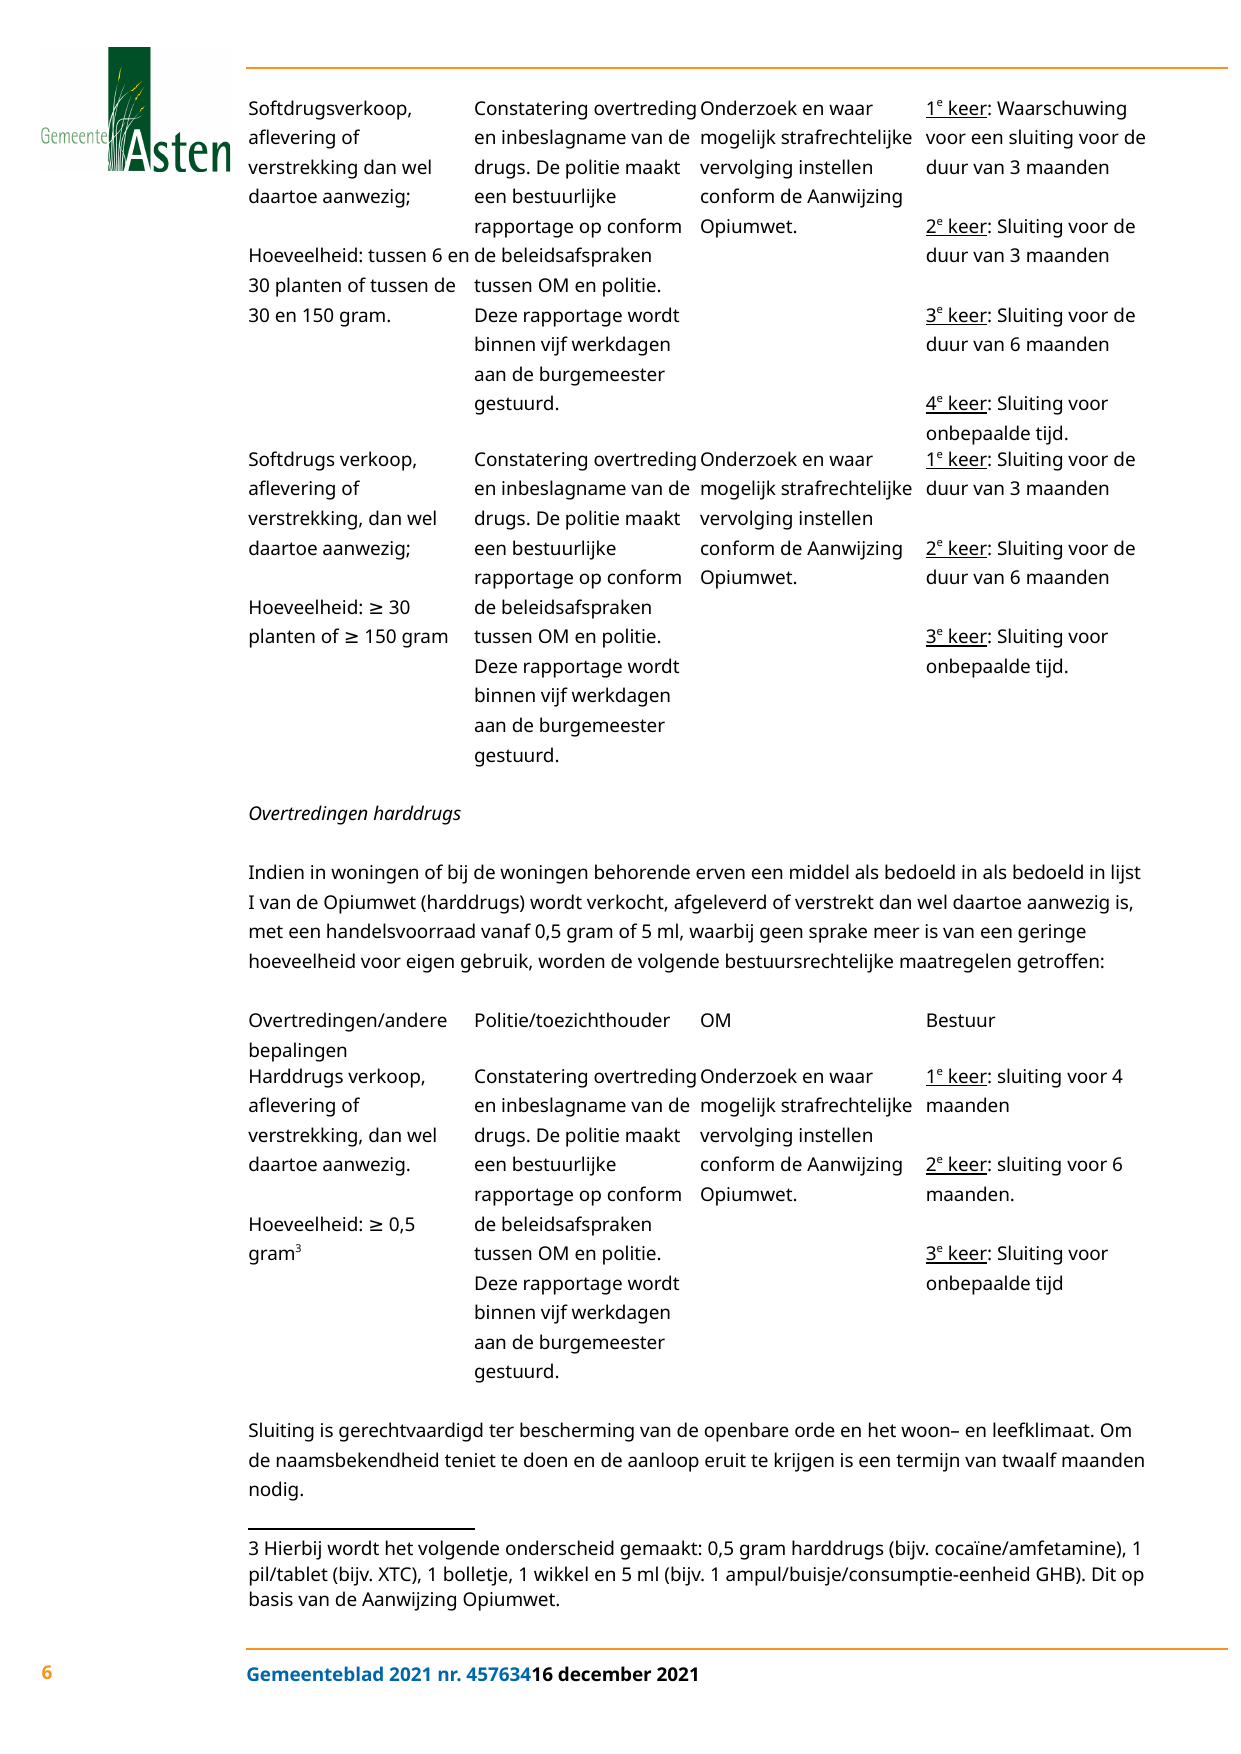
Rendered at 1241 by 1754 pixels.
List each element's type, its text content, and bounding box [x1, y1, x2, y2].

table_cell Onderzoek en waar mogelijk strafrechtelijke vervolging instellen conform de Aanwijzing Opiumwet. [700, 95, 926, 446]
table_cell 1e keer: Waarschuwing voor een sluiting voor de duur van 3 maanden 2e keer: Sluiting voor de duur van 3 maanden 3e keer: Sluiting voor de duur van 6 maanden 4e keer: Sluiting voor onbepaalde tijd. [926, 95, 1152, 446]
table_header Politie/toezichthouder [474, 1008, 700, 1063]
table_cell 1e keer: Sluiting voor de duur van 3 maanden 2e keer: Sluiting voor de duur van 6 maanden 3e keer: Sluiting voor onbepaalde tijd. [926, 446, 1152, 767]
table_cell 1e keer: sluiting voor 4 maanden 2e keer: sluiting voor 6 maanden. 3e keer: Sluiting voor onbepaalde tijd [926, 1063, 1152, 1384]
table_header Bestuur [926, 1008, 1152, 1063]
table_cell Onderzoek en waar mogelijk strafrechtelijke vervolging instellen conform de Aanwijzing Opiumwet. [700, 1063, 926, 1384]
text Overtredingen harddrugs [248, 800, 1152, 826]
table_cell Onderzoek en waar mogelijk strafrechtelijke vervolging instellen conform de Aanwijzing Opiumwet. [700, 446, 926, 767]
table_cell Constatering overtreding en inbeslagname van de drugs. De politie maakt een bestuurlijke rapportage op conform de beleidsafspraken tussen OM en politie. Deze rapportage wordt binnen vijf werkdagen aan de burgemeester gestuurd. [474, 1063, 700, 1384]
text Sluiting is gerechtvaardigd ter bescherming van de openbare orde en het woon– en leefklimaat. Om de naamsbekendheid teniet te doen en de aanloop eruit te krijgen is een termijn van twaalf maanden nodig. [248, 1417, 1152, 1502]
table_cell Harddrugs verkoop, aflevering of verstrekking, dan wel daartoe aanwezig. Hoeveelheid: ≥ 0,5 gram [248, 1063, 474, 1384]
table_header Overtredingen/andere bepalingen [248, 1008, 474, 1063]
table_cell Constatering overtreding en inbeslagname van de drugs. De politie maakt een bestuurlijke rapportage op conform de beleidsafspraken tussen OM en politie. Deze rapportage wordt binnen vijf werkdagen aan de burgemeester gestuurd. [474, 446, 700, 767]
table_cell Softdrugsverkoop, aflevering of verstrekking dan wel daartoe aanwezig; Hoeveelheid: tussen 6 en 30 planten of tussen de 30 en 150 gram. [248, 95, 474, 446]
table_cell Constatering overtreding en inbeslagname van de drugs. De politie maakt een bestuurlijke rapportage op conform de beleidsafspraken tussen OM en politie. Deze rapportage wordt binnen vijf werkdagen aan de burgemeester gestuurd. [474, 95, 700, 446]
text Indien in woningen of bij de woningen behorende erven een middel als bedoeld in als bedoeld in lijst I van de Opiumwet (harddrugs) wordt verkocht, afgeleverd of verstrekt dan wel daartoe aanwezig is, met een handelsvoorraad vanaf 0,5 gram of 5 ml, waarbij geen sprake meer is van een geringe hoeveelheid voor eigen gebruik, worden de volgende bestuursrechtelijke maatregelen getroffen: [248, 859, 1152, 974]
table_header OM [700, 1008, 926, 1063]
picture [41, 47, 231, 172]
table_cell Softdrugs verkoop, aflevering of verstrekking, dan wel daartoe aanwezig; Hoeveelheid: ≥ 30 planten of ≥ 150 gram [248, 446, 474, 767]
